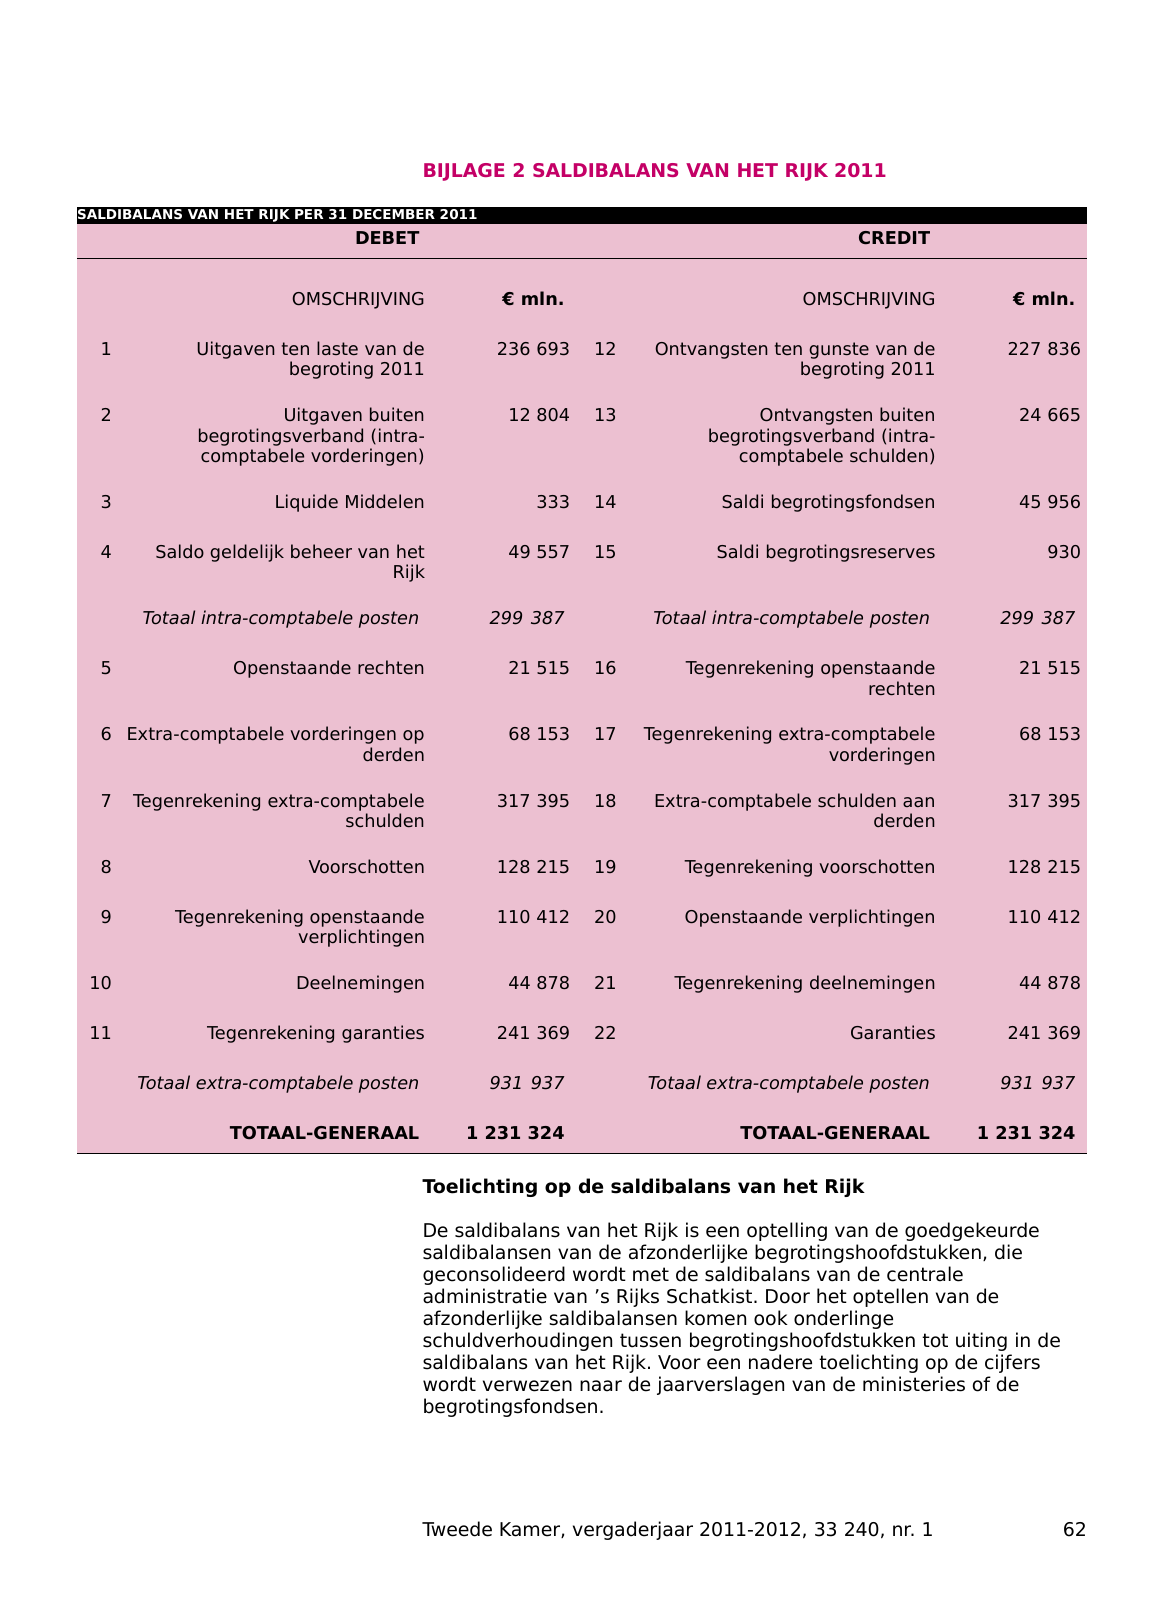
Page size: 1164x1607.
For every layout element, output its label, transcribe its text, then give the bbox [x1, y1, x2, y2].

table_cell 110 412 [941, 907, 1087, 948]
table_cell 19 [588, 857, 622, 882]
table_cell [576, 633, 587, 658]
table_cell 5 [77, 658, 112, 699]
table_cell [576, 405, 587, 467]
table_cell [431, 832, 576, 857]
table_cell [576, 289, 587, 314]
table_cell [576, 467, 587, 492]
table_cell 21 515 [941, 658, 1087, 699]
table_cell 930 [941, 542, 1087, 583]
table_cell 227 836 [941, 339, 1087, 380]
table_cell [588, 948, 622, 973]
table_cell [588, 583, 622, 608]
table_cell [588, 832, 622, 857]
table_cell [576, 1048, 587, 1073]
table_cell 1 231 324 [431, 1123, 576, 1153]
table_cell [576, 608, 587, 633]
table_cell [622, 1048, 941, 1073]
table_cell [941, 259, 1087, 289]
table_cell [588, 467, 622, 492]
table_cell [77, 608, 112, 633]
table_cell [576, 699, 587, 724]
table_cell Openstaande rechten [112, 658, 431, 699]
table_cell [576, 1123, 587, 1153]
table_cell [622, 259, 941, 289]
table_cell [112, 583, 431, 608]
table_cell Tegenrekening openstaande rechten [622, 658, 941, 699]
table_cell 7 [77, 791, 112, 832]
table_cell Garanties [622, 1023, 941, 1048]
table_cell 12 [588, 339, 622, 380]
table_cell [588, 517, 622, 542]
table_cell 236 693 [431, 339, 576, 380]
table_cell [622, 699, 941, 724]
table_cell Tegenrekening openstaande verplichtingen [112, 907, 431, 948]
table_cell [588, 289, 622, 314]
table_cell 21 515 [431, 658, 576, 699]
table_cell 17 [588, 724, 622, 766]
table_cell [588, 259, 622, 289]
table_cell [431, 948, 576, 973]
table_cell 1 [77, 339, 112, 380]
table_cell [576, 882, 587, 907]
table_cell 68 153 [941, 724, 1087, 766]
table_cell Tegenrekening deelnemingen [622, 973, 941, 998]
table_cell OMSCHRIJVING [622, 289, 941, 314]
table_cell [576, 724, 587, 766]
table_cell [431, 314, 576, 339]
table_cell 317 395 [941, 791, 1087, 832]
table_cell Ontvangsten buiten begrotingsverband (intra-comptabele schulden) [622, 405, 941, 467]
table_cell [431, 882, 576, 907]
table_cell 16 [588, 658, 622, 699]
table_cell 20 [588, 907, 622, 948]
table_cell [77, 380, 112, 405]
table_cell [622, 517, 941, 542]
table_cell 128 215 [431, 857, 576, 882]
table_cell [576, 517, 587, 542]
table_cell [112, 699, 431, 724]
table_cell DEBET [112, 224, 431, 258]
table_cell 333 [431, 492, 576, 517]
table_cell [622, 467, 941, 492]
table_cell [112, 1048, 431, 1073]
table_cell 10 [77, 973, 112, 998]
table_cell [576, 1098, 587, 1123]
table_cell 24 665 [941, 405, 1087, 467]
table_cell [576, 224, 587, 258]
table_cell [588, 314, 622, 339]
table_cell [941, 583, 1087, 608]
table_cell [77, 259, 112, 289]
table_cell [576, 998, 587, 1023]
table_cell [112, 882, 431, 907]
table_cell [77, 882, 112, 907]
table_cell TOTAAL-GENERAAL [112, 1123, 431, 1153]
table_cell 11 [77, 1023, 112, 1048]
table_cell [622, 832, 941, 857]
table_cell [588, 882, 622, 907]
table_cell Tegenrekening extra-comptabele vorderingen [622, 724, 941, 766]
table_cell 931 937 [431, 1073, 576, 1098]
table_cell 8 [77, 857, 112, 882]
table_cell [431, 998, 576, 1023]
table_cell 299 387 [941, 608, 1087, 633]
table_cell [941, 882, 1087, 907]
table_cell Voorschotten [112, 857, 431, 882]
table_cell [941, 314, 1087, 339]
table_cell [941, 1098, 1087, 1123]
table_cell [112, 766, 431, 791]
table_cell [576, 380, 587, 405]
table_cell [588, 1098, 622, 1123]
table_cell [77, 699, 112, 724]
table_cell [576, 973, 587, 998]
table_cell [431, 1048, 576, 1073]
table_cell 2 [77, 405, 112, 467]
table_cell Extra-comptabele schulden aan derden [622, 791, 941, 832]
table_cell [588, 1123, 622, 1153]
table_cell [77, 1048, 112, 1073]
table_cell 68 153 [431, 724, 576, 766]
table_cell 9 [77, 907, 112, 948]
table_cell [941, 467, 1087, 492]
table_cell 6 [77, 724, 112, 766]
table_cell [622, 633, 941, 658]
table_cell 13 [588, 405, 622, 467]
table_cell [112, 948, 431, 973]
table_cell [576, 314, 587, 339]
table_cell [77, 583, 112, 608]
table_cell [77, 289, 112, 314]
table_cell [112, 314, 431, 339]
table_cell Totaal extra-comptabele posten [112, 1073, 431, 1098]
table_cell 18 [588, 791, 622, 832]
table_cell [77, 1073, 112, 1098]
table_cell Uitgaven ten laste van de begroting 2011 [112, 339, 431, 380]
table_cell [576, 857, 587, 882]
table_cell [588, 699, 622, 724]
table_cell [77, 224, 112, 258]
table_cell [941, 948, 1087, 973]
table_cell [112, 633, 431, 658]
table_cell Uitgaven buiten begrotingsverband (intra-comptabele vorderingen) [112, 405, 431, 467]
table_cell [112, 1098, 431, 1123]
table_cell Totaal intra-comptabele posten [112, 608, 431, 633]
table_cell [588, 380, 622, 405]
table_cell [431, 224, 576, 258]
text De saldibalans van het Rijk is een optelling van de goedgekeurde saldibalansen van de afzonderlijke begrotingshoofdstukken, die geconsolideerd wordt met de saldibalans van de centrale administratie van ’s Rijks Schatkist. Door het optellen van de afzonderlijke saldibalansen komen ook onderlinge schuldverhoudingen tussen begrotingshoofdstukken tot uiting in de saldibalans van het Rijk. Voor een nadere toelichting op de cijfers wordt verwezen naar de jaarverslagen van de ministeries of de begrotingsfondsen. [422, 1220, 1087, 1418]
table_cell [941, 1048, 1087, 1073]
table_cell [112, 832, 431, 857]
table_cell [112, 259, 431, 289]
table_cell [576, 907, 587, 948]
table_cell [77, 766, 112, 791]
table_cell [576, 1023, 587, 1048]
table_cell 49 557 [431, 542, 576, 583]
table_cell [588, 608, 622, 633]
table_cell [576, 259, 587, 289]
table_cell [576, 948, 587, 973]
table_cell Ontvangsten ten gunste van de begroting 2011 [622, 339, 941, 380]
table_cell 44 878 [431, 973, 576, 998]
table_cell [941, 380, 1087, 405]
table_cell [431, 633, 576, 658]
table_cell [77, 948, 112, 973]
table_cell [622, 314, 941, 339]
table_cell Tegenrekening extra-comptabele schulden [112, 791, 431, 832]
table_cell [77, 1123, 112, 1153]
table_cell 22 [588, 1023, 622, 1048]
table_cell [622, 948, 941, 973]
table_cell [431, 699, 576, 724]
table_cell Saldo geldelijk beheer van het Rijk [112, 542, 431, 583]
table_cell [77, 467, 112, 492]
table_cell [77, 633, 112, 658]
table_cell [576, 583, 587, 608]
table_cell [588, 633, 622, 658]
subtitle BIJLAGE 2 SALDIBALANS VAN HET RIJK 2011 [422, 160, 1087, 182]
table_cell 110 412 [431, 907, 576, 948]
table_cell [622, 998, 941, 1023]
table_cell [622, 583, 941, 608]
table_cell [622, 380, 941, 405]
table_cell 3 [77, 492, 112, 517]
table_cell [112, 467, 431, 492]
table_cell [77, 314, 112, 339]
table_cell 44 878 [941, 973, 1087, 998]
table_cell [588, 1073, 622, 1098]
table_cell [77, 1098, 112, 1123]
table_header SALDIBALANS VAN HET RIJK PER 31 DECEMBER 2011 [77, 207, 1087, 223]
table_cell 241 369 [431, 1023, 576, 1048]
table_cell [941, 699, 1087, 724]
table_cell [431, 380, 576, 405]
table_cell 14 [588, 492, 622, 517]
table_cell € mln. [431, 289, 576, 314]
table_cell Totaal extra-comptabele posten [622, 1073, 941, 1098]
subtitle Toelichting op de saldibalans van het Rijk [422, 1176, 1087, 1198]
table_cell [77, 832, 112, 857]
table_cell € mln. [941, 289, 1087, 314]
table_cell [941, 998, 1087, 1023]
table_cell [576, 658, 587, 699]
table_cell [941, 766, 1087, 791]
table_cell [77, 517, 112, 542]
table_cell [431, 259, 576, 289]
table_cell 12 804 [431, 405, 576, 467]
table_cell 241 369 [941, 1023, 1087, 1048]
table_cell [588, 1048, 622, 1073]
table_cell Extra-comptabele vorderingen op derden [112, 724, 431, 766]
table_cell [576, 832, 587, 857]
table_cell 45 956 [941, 492, 1087, 517]
table_cell [588, 224, 622, 258]
table_cell [622, 882, 941, 907]
table_cell [431, 1098, 576, 1123]
table_cell [622, 1098, 941, 1123]
table_cell [941, 633, 1087, 658]
table_cell [112, 998, 431, 1023]
table_cell 317 395 [431, 791, 576, 832]
table_cell 15 [588, 542, 622, 583]
table_cell [941, 224, 1087, 258]
table_cell [576, 791, 587, 832]
table_cell [431, 467, 576, 492]
table_cell 128 215 [941, 857, 1087, 882]
table_cell [431, 583, 576, 608]
table_cell [588, 766, 622, 791]
table_cell [576, 492, 587, 517]
table_cell 1 231 324 [941, 1123, 1087, 1153]
table_cell Liquide Middelen [112, 492, 431, 517]
table_cell 21 [588, 973, 622, 998]
table_cell 299 387 [431, 608, 576, 633]
table_cell [941, 517, 1087, 542]
table_cell Deelnemingen [112, 973, 431, 998]
table_cell [576, 339, 587, 380]
table_cell [576, 1073, 587, 1098]
table_cell Openstaande verplichtingen [622, 907, 941, 948]
table_cell Saldi begrotingsfondsen [622, 492, 941, 517]
table_cell 931 937 [941, 1073, 1087, 1098]
table_cell [431, 517, 576, 542]
table_cell [112, 517, 431, 542]
table_cell [941, 832, 1087, 857]
table_cell [77, 998, 112, 1023]
table_cell [588, 998, 622, 1023]
table_cell [112, 380, 431, 405]
table_cell [431, 766, 576, 791]
table_cell Tegenrekening voorschotten [622, 857, 941, 882]
table_cell [622, 766, 941, 791]
table_cell CREDIT [622, 224, 941, 258]
table_cell Tegenrekening garanties [112, 1023, 431, 1048]
table_cell Totaal intra-comptabele posten [622, 608, 941, 633]
table_cell Saldi begrotingsreserves [622, 542, 941, 583]
table_cell 4 [77, 542, 112, 583]
table_cell OMSCHRIJVING [112, 289, 431, 314]
table_cell TOTAAL-GENERAAL [622, 1123, 941, 1153]
table_cell [576, 766, 587, 791]
table_cell [576, 542, 587, 583]
